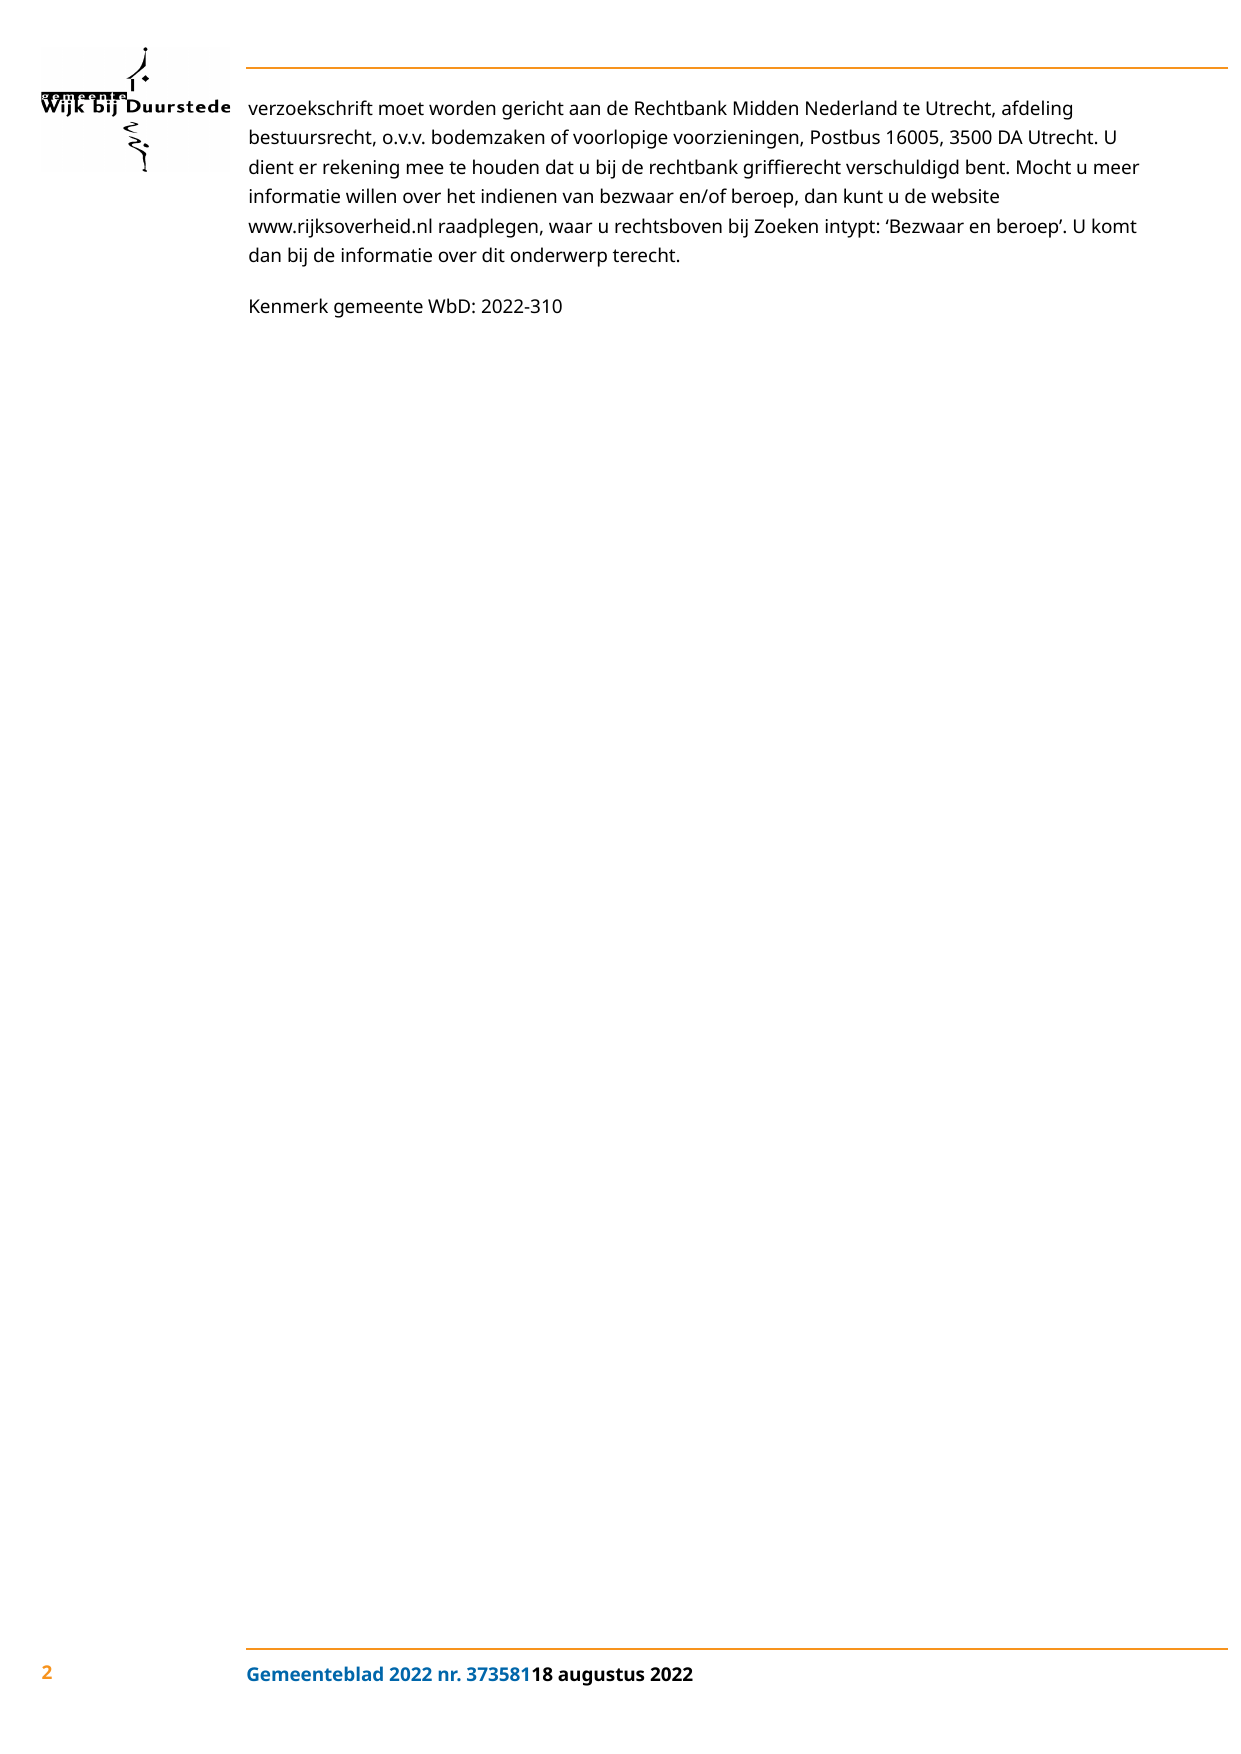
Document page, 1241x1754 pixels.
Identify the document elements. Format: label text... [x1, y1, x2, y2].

picture [41, 47, 231, 172]
text Kenmerk gemeente WbD: 2022-310 [248, 293, 1152, 319]
text verzoekschrift moet worden gericht aan de Rechtbank Midden Nederland te Utrecht, afdeling bestuursrecht, o.v.v. bodemzaken of voorlopige voorzieningen, Postbus 16005, 3500 DA Utrecht. U dient er rekening mee te houden dat u bij de rechtbank griffierecht verschuldigd bent. Mocht u meer informatie willen over het indienen van bezwaar en/of beroep, dan kunt u de website www.rijksoverheid.nl raadplegen, waar u rechtsboven bij Zoeken intypt: ‘Bezwaar en beroep’. U komt dan bij de informatie over dit onderwerp terecht. [248, 95, 1152, 268]
